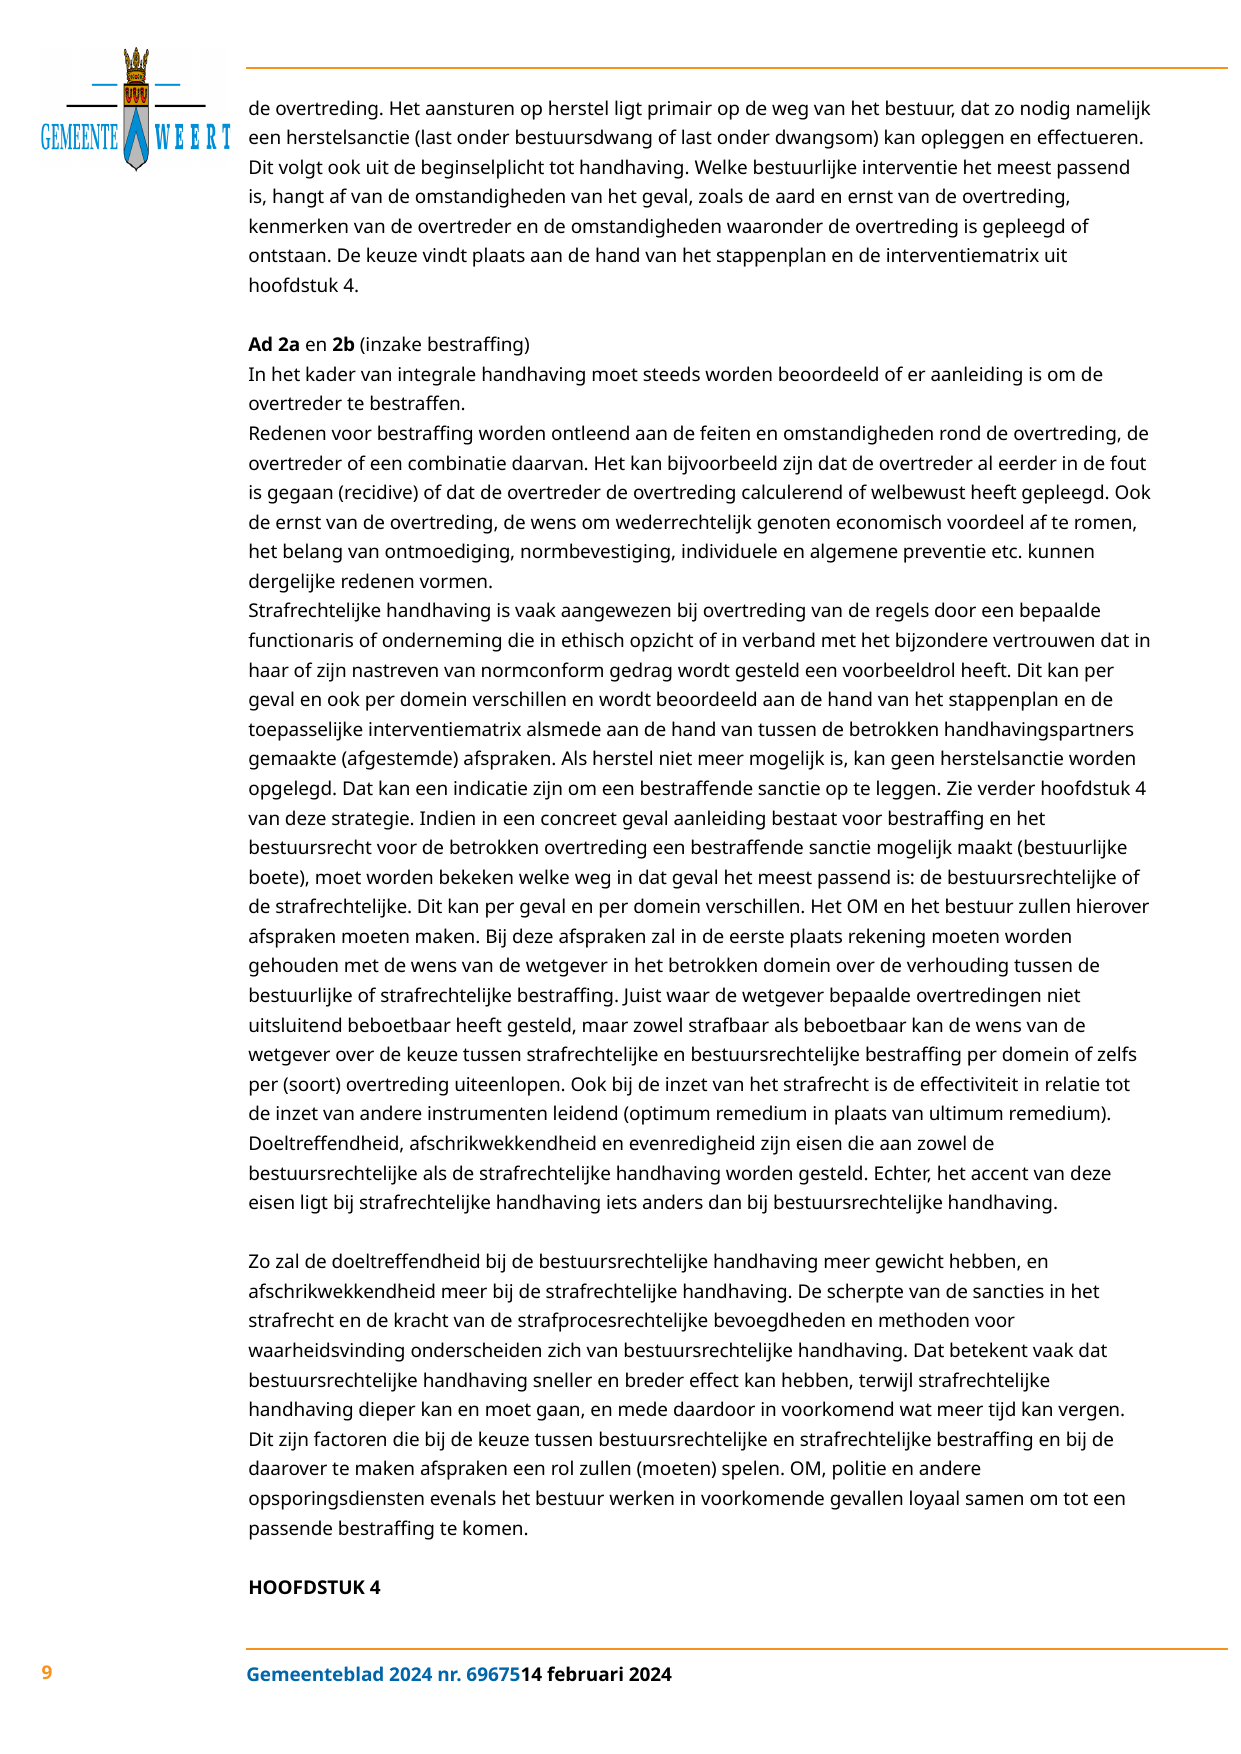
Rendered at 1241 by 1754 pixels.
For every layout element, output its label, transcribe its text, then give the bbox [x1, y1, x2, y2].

text de overtreding. Het aansturen op herstel ligt primair op de weg van het bestuur, dat zo nodig namelijk een herstelsanctie (last onder bestuursdwang of last onder dwangsom) kan opleggen en effectueren. Dit volgt ook uit de beginselplicht tot handhaving. Welke bestuurlijke interventie het meest passend is, hangt af van de omstandigheden van het geval, zoals de aard en ernst van de overtreding, kenmerken van de overtreder en de omstandigheden waaronder de overtreding is gepleegd of ontstaan. De keuze vindt plaats aan de hand van het stappenplan en de interventiematrix uit hoofdstuk 4. [248, 95, 1152, 298]
text HOOFDSTUK 4 [248, 1574, 1152, 1600]
text Ad 2a en 2b (inzake bestraffing) [248, 331, 1152, 357]
text Strafrechtelijke handhaving is vaak aangewezen bij overtreding van de regels door een bepaalde functionaris of onderneming die in ethisch opzicht of in verband met het bijzondere vertrouwen dat in haar of zijn nastreven van normconform gedrag wordt gesteld een voorbeeldrol heeft. Dit kan per geval en ook per domein verschillen en wordt beoordeeld aan de hand van het stappenplan en de toepasselijke interventiematrix alsmede aan de hand van tussen de betrokken handhavingspartners gemaakte (afgestemde) afspraken. Als herstel niet meer mogelijk is, kan geen herstelsanctie worden opgelegd. Dat kan een indicatie zijn om een bestraffende sanctie op te leggen. Zie verder hoofdstuk 4 van deze strategie. Indien in een concreet geval aanleiding bestaat voor bestraffing en het bestuursrecht voor de betrokken overtreding een bestraffende sanctie mogelijk maakt (bestuurlijke boete), moet worden bekeken welke weg in dat geval het meest passend is: de bestuursrechtelijke of de strafrechtelijke. Dit kan per geval en per domein verschillen. Het OM en het bestuur zullen hierover afspraken moeten maken. Bij deze afspraken zal in de eerste plaats rekening moeten worden gehouden met de wens van de wetgever in het betrokken domein over de verhouding tussen de bestuurlijke of strafrechtelijke bestraffing. Juist waar de wetgever bepaalde overtredingen niet uitsluitend beboetbaar heeft gesteld, maar zowel strafbaar als beboetbaar kan de wens van de wetgever over de keuze tussen strafrechtelijke en bestuursrechtelijke bestraffing per domein of zelfs per (soort) overtreding uiteenlopen. Ook bij de inzet van het strafrecht is de effectiviteit in relatie tot de inzet van andere instrumenten leidend (optimum remedium in plaats van ultimum remedium). Doeltreffendheid, afschrikwekkendheid en evenredigheid zijn eisen die aan zowel de bestuursrechtelijke als de strafrechtelijke handhaving worden gesteld. Echter, het accent van deze eisen ligt bij strafrechtelijke handhaving iets anders dan bij bestuursrechtelijke handhaving. [248, 598, 1152, 1215]
picture [41, 47, 231, 172]
text Redenen voor bestraffing worden ontleend aan de feiten en omstandigheden rond de overtreding, de overtreder of een combinatie daarvan. Het kan bijvoorbeeld zijn dat de overtreder al eerder in de fout is gegaan (recidive) of dat de overtreder de overtreding calculerend of welbewust heeft gepleegd. Ook de ernst van de overtreding, de wens om wederrechtelijk genoten economisch voordeel af te romen, het belang van ontmoediging, normbevestiging, individuele en algemene preventie etc. kunnen dergelijke redenen vormen. [248, 420, 1152, 594]
text Zo zal de doeltreffendheid bij de bestuursrechtelijke handhaving meer gewicht hebben, en afschrikwekkendheid meer bij de strafrechtelijke handhaving. De scherpte van de sancties in het strafrecht en de kracht van de strafprocesrechtelijke bevoegdheden en methoden voor waarheidsvinding onderscheiden zich van bestuursrechtelijke handhaving. Dat betekent vaak dat bestuursrechtelijke handhaving sneller en breder effect kan hebben, terwijl strafrechtelijke handhaving dieper kan en moet gaan, en mede daardoor in voorkomend wat meer tijd kan vergen. Dit zijn factoren die bij de keuze tussen bestuursrechtelijke en strafrechtelijke bestraffing en bij de daarover te maken afspraken een rol zullen (moeten) spelen. OM, politie en andere opsporingsdiensten evenals het bestuur werken in voorkomende gevallen loyaal samen om tot een passende bestraffing te komen. [248, 1248, 1152, 1541]
text In het kader van integrale handhaving moet steeds worden beoordeeld of er aanleiding is om de overtreder te bestraffen. [248, 361, 1152, 416]
